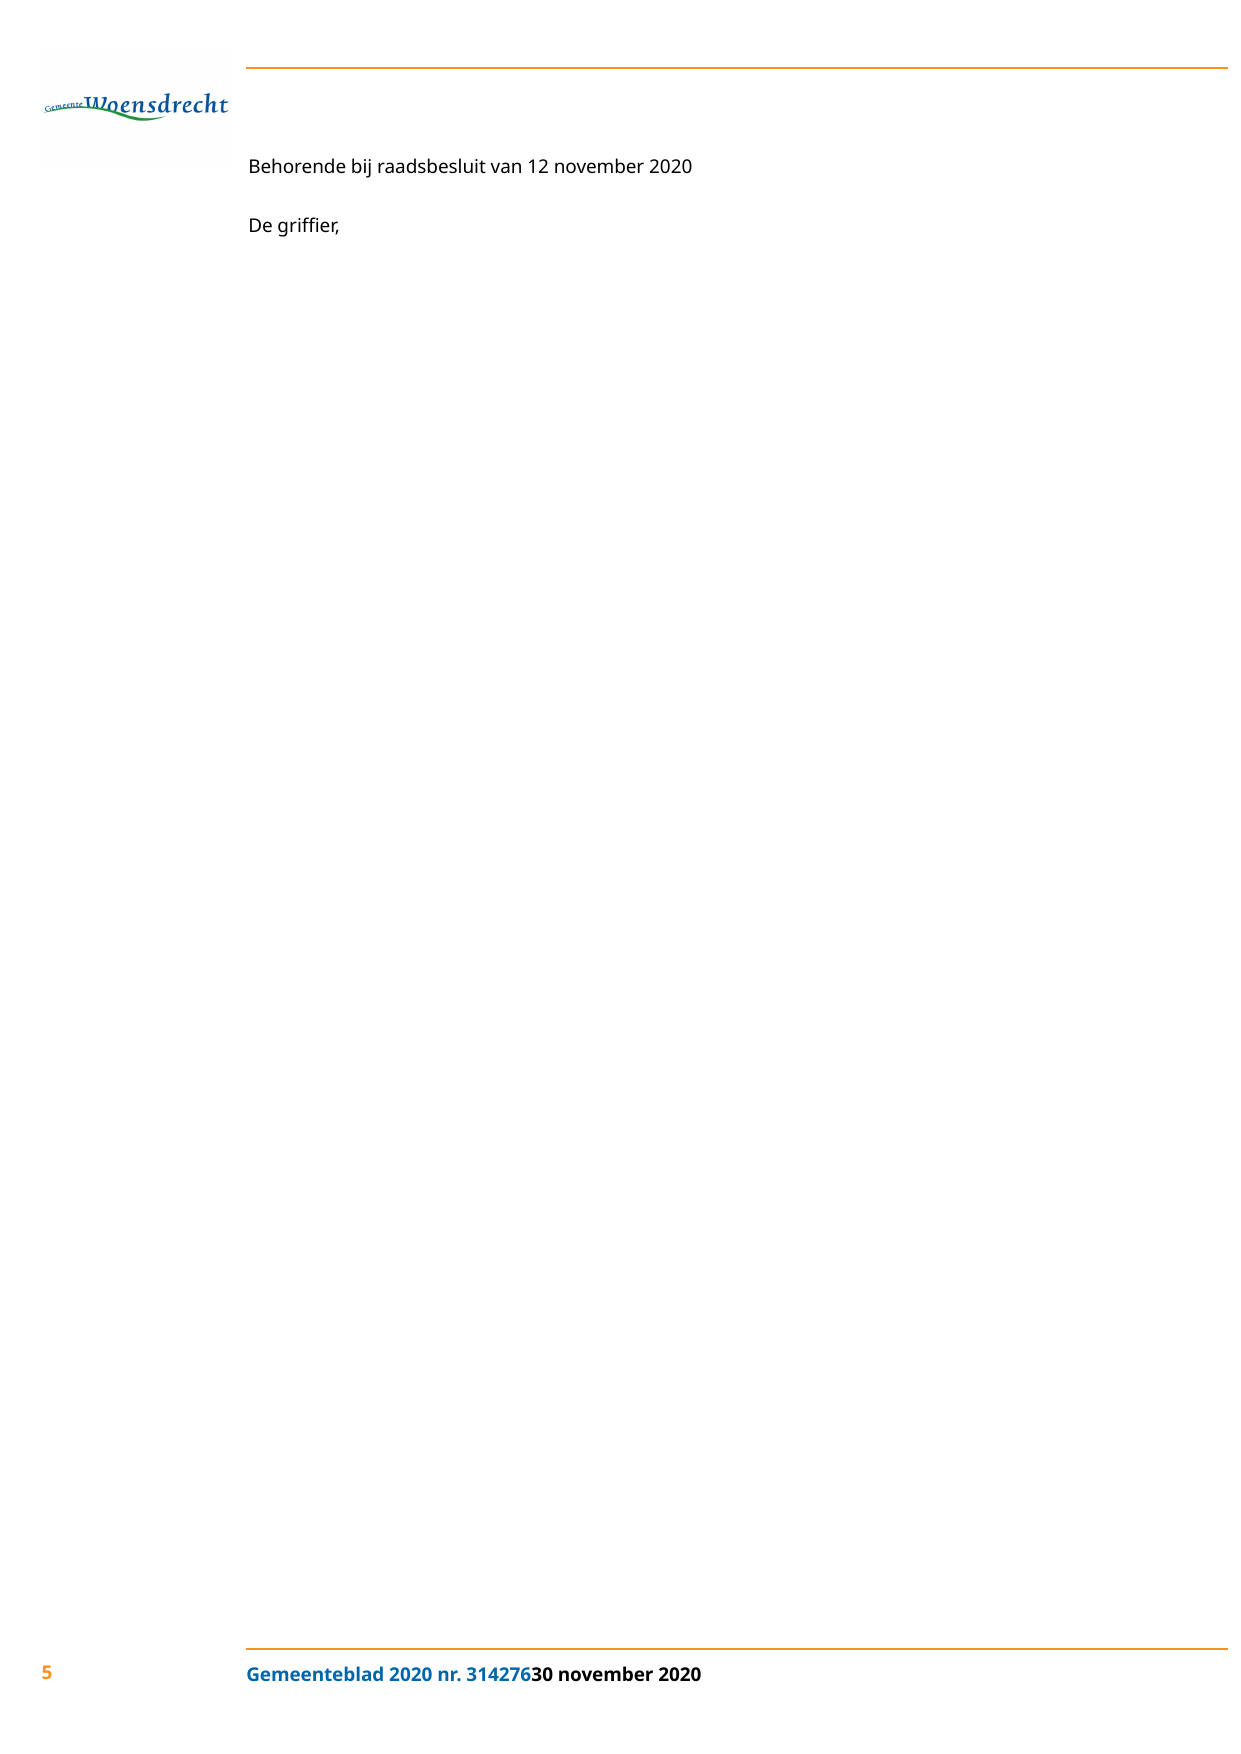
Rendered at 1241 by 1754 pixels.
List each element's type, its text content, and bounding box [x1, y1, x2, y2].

table_cell [850, 95, 1152, 121]
table_cell [549, 95, 850, 121]
picture [41, 47, 231, 172]
text De griffier, [248, 212, 1152, 238]
table_cell [248, 95, 549, 121]
text Behorende bij raadsbesluit van 12 november 2020 [248, 153, 1152, 179]
